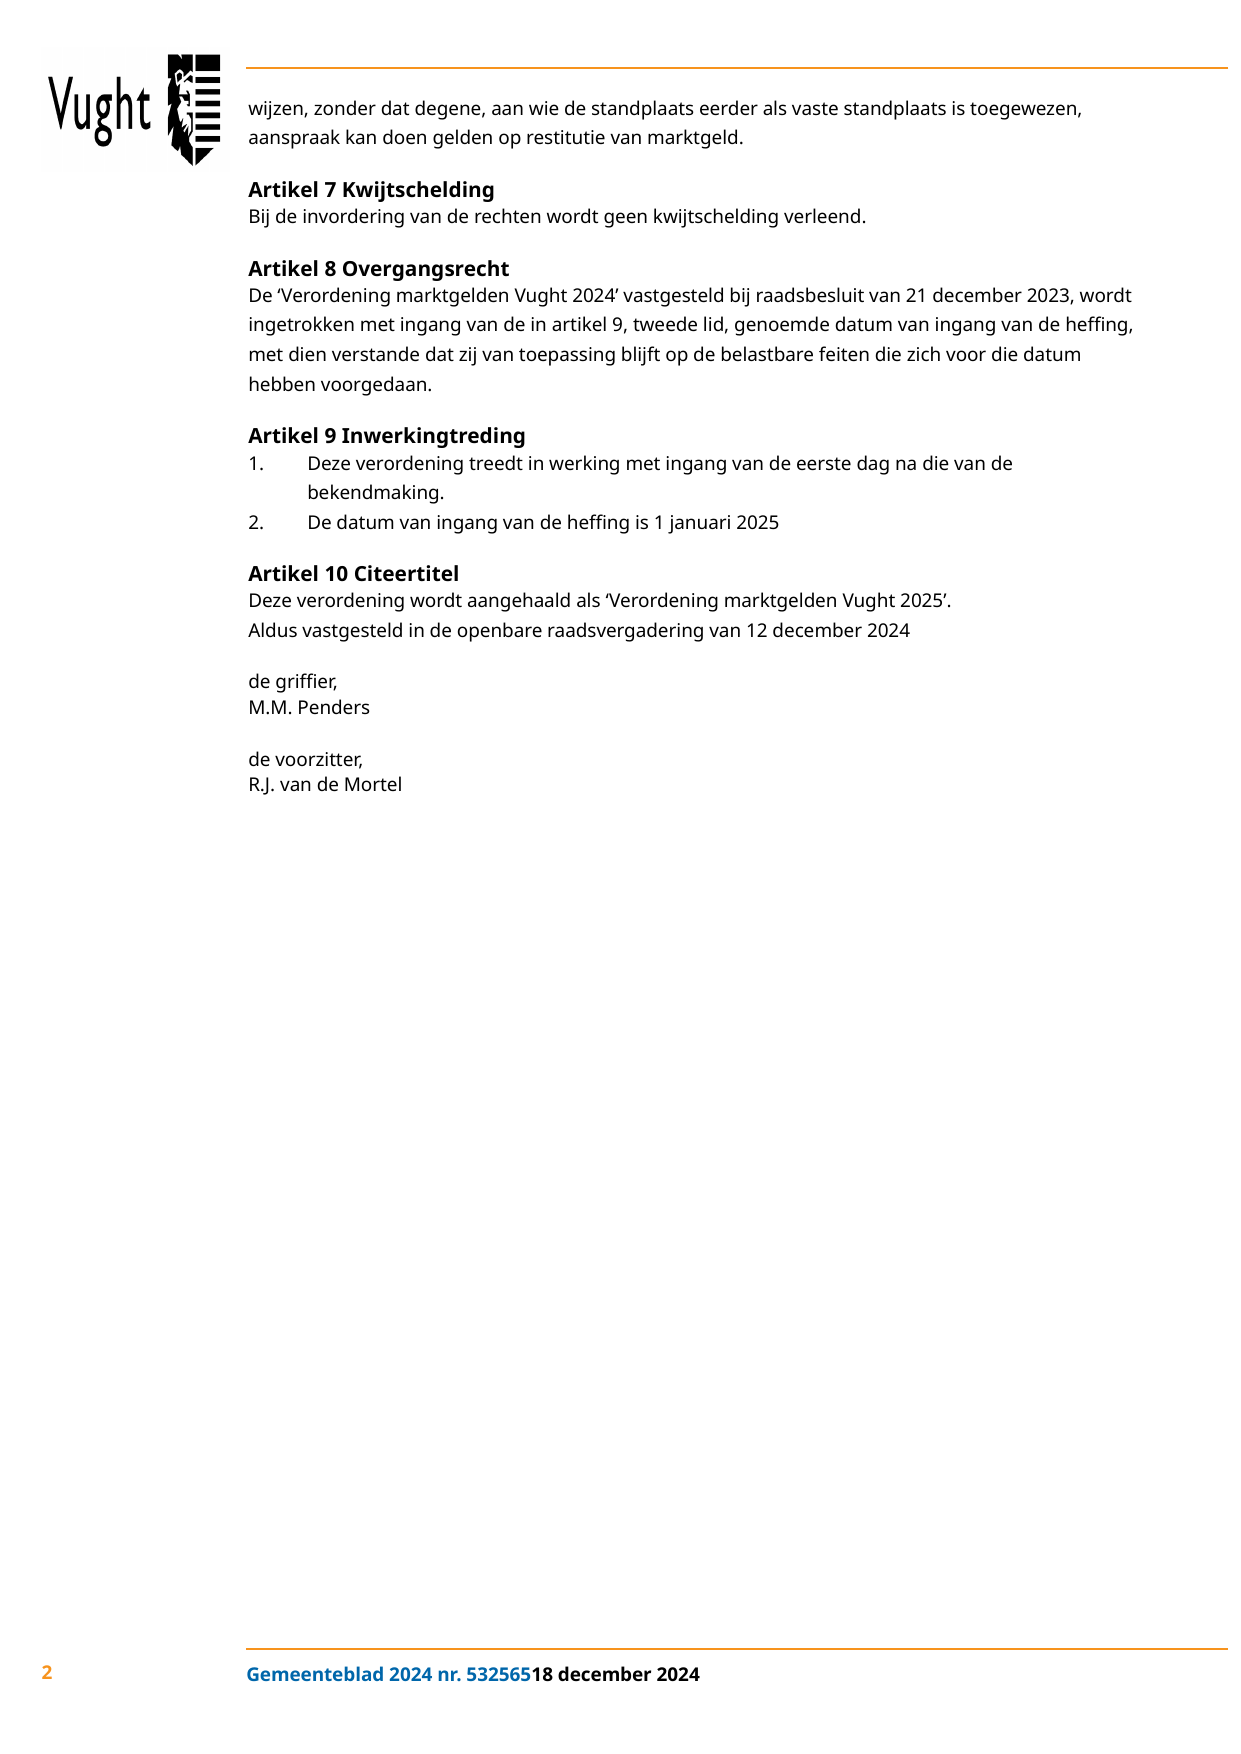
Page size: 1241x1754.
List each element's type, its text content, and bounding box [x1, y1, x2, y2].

list De datum van ingang van de heffing is 1 januari 2025 [248, 509, 1152, 534]
text wijzen, zonder dat degene, aan wie de standplaats eerder als vaste standplaats is toegewezen, aanspraak kan doen gelden op restitutie van marktgeld. [248, 95, 1152, 150]
text Artikel 9 Inwerkingtreding [248, 421, 1152, 450]
text Artikel 7 Kwijtschelding [248, 175, 1152, 203]
text De ‘Verordening marktgelden Vught 2024’ vastgesteld bij raadsbesluit van 21 december 2023, wordt ingetrokken met ingang van de in artikel 9, tweede lid, genoemde datum van ingang van de heffing, met dien verstande dat zij van toepassing blijft op de belastbare feiten die zich voor die datum hebben voorgedaan. [248, 282, 1152, 397]
picture [41, 47, 231, 172]
text M.M. Penders [248, 694, 1152, 720]
text de voorzitter, [248, 746, 1152, 772]
text R.J. van de Mortel [248, 772, 1152, 797]
text Artikel 8 Overgangsrecht [248, 254, 1152, 282]
text Bij de invordering van de rechten wordt geen kwijtschelding verleend. [248, 203, 1152, 229]
list Deze verordening treedt in werking met ingang van de eerste dag na die van de bekendmaking. [248, 450, 1152, 505]
text de griffier, [248, 669, 1152, 694]
text Aldus vastgesteld in de openbare raadsvergadering van 12 december 2024 [248, 617, 1152, 643]
text Deze verordening wordt aangehaald als ‘Verordening marktgelden Vught 2025’. [248, 588, 1152, 613]
text Artikel 10 Citeertitel [248, 559, 1152, 588]
